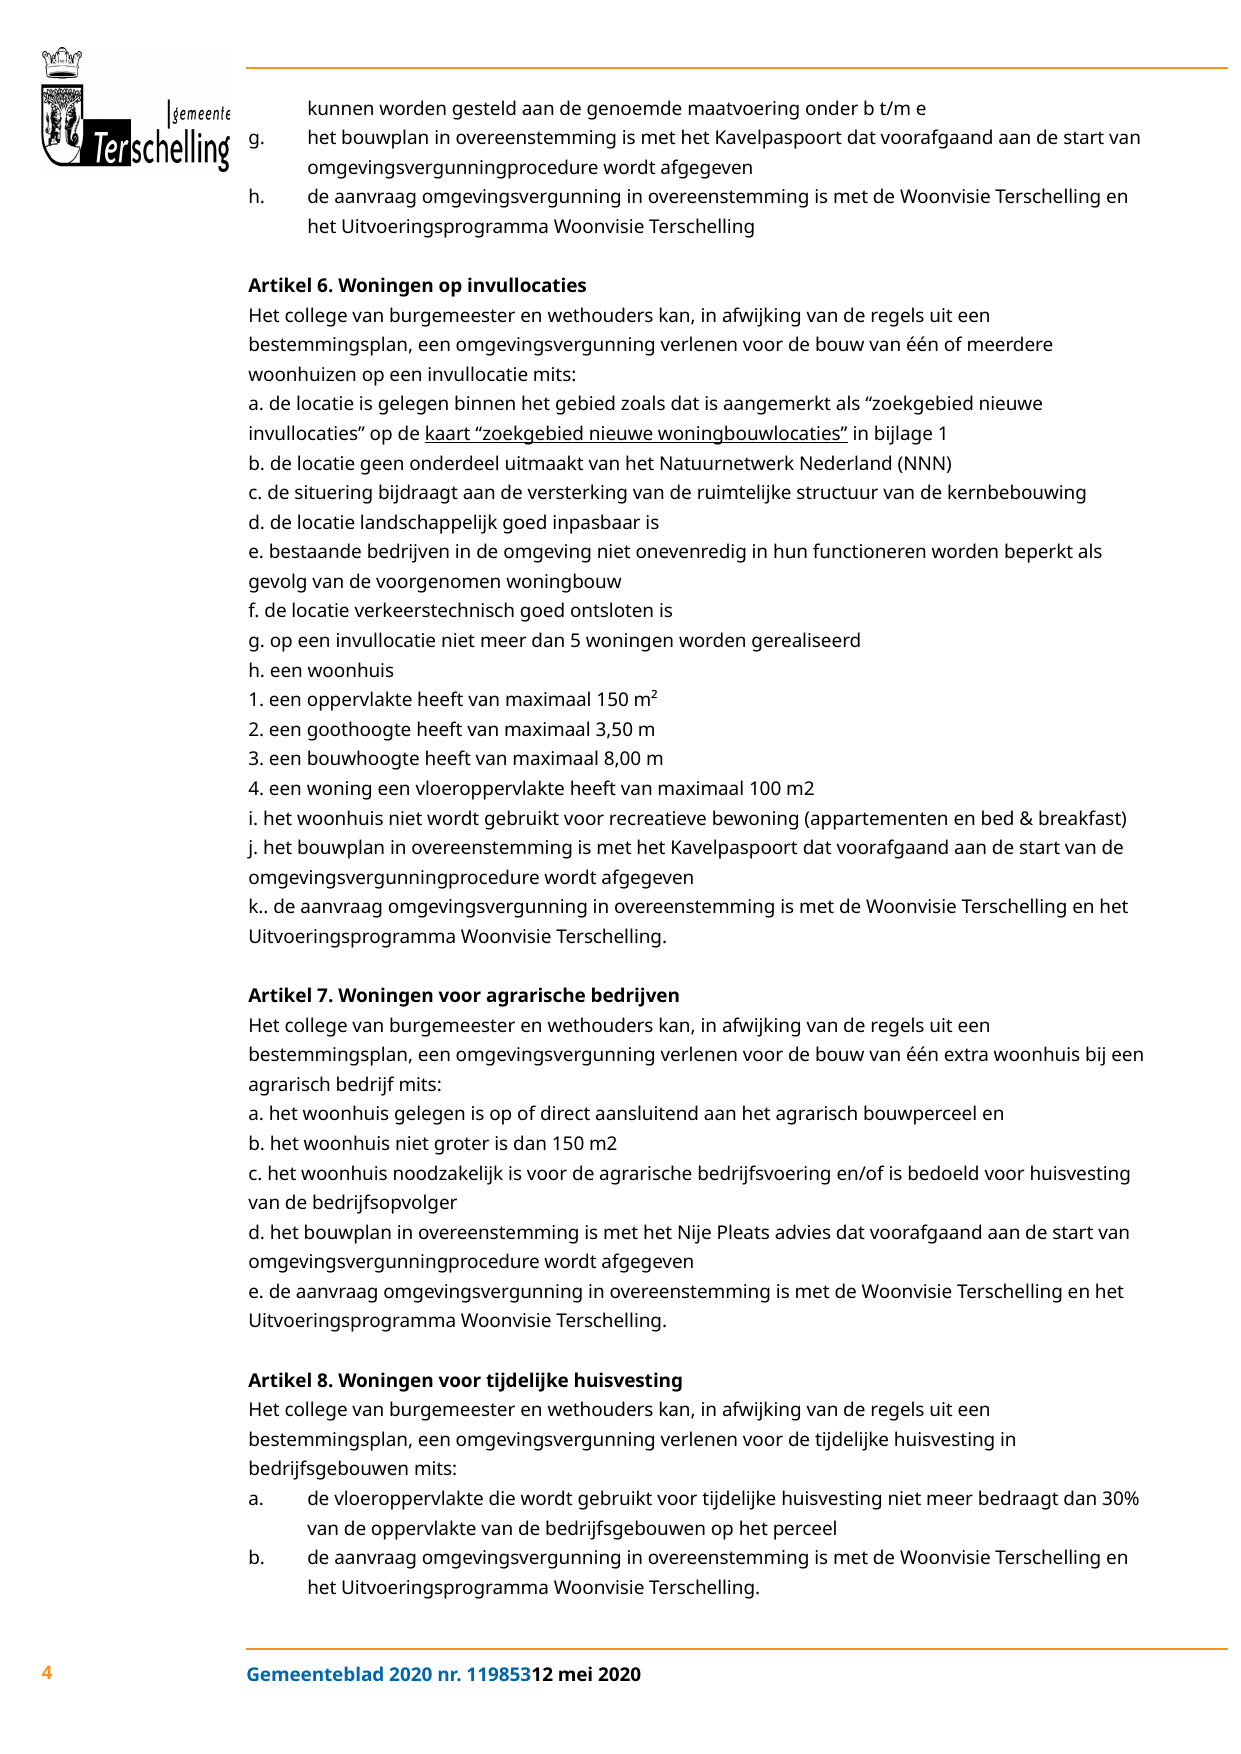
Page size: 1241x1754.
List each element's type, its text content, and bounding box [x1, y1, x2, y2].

list het bouwplan in overeenstemming is met het Kavelpaspoort dat voorafgaand aan de start van omgevingsvergunningprocedure wordt afgegeven [248, 124, 1152, 180]
text Het college van burgemeester en wethouders kan, in afwijking van de regels uit een bestemmingsplan, een omgevingsvergunning verlenen voor de bouw van één extra woonhuis bij een agrarisch bedrijf mits: [248, 1012, 1152, 1097]
text h. een woonhuis [248, 657, 1152, 683]
text e. de aanvraag omgevingsvergunning in overeenstemming is met de Woonvisie Terschelling en het Uitvoeringsprogramma Woonvisie Terschelling. [248, 1278, 1152, 1333]
text 4. een woning een vloeroppervlakte heeft van maximaal 100 m2 [248, 775, 1152, 801]
text b. het woonhuis niet groter is dan 150 m2 [248, 1130, 1152, 1156]
text f. de locatie verkeerstechnisch goed ontsloten is [248, 598, 1152, 623]
text a. het woonhuis gelegen is op of direct aansluitend aan het agrarisch bouwperceel en [248, 1101, 1152, 1126]
list de vloeroppervlakte die wordt gebruikt voor tijdelijke huisvesting niet meer bedraagt dan 30% van de oppervlakte van de bedrijfsgebouwen op het perceel [248, 1485, 1152, 1541]
text c. de situering bijdraagt aan de versterking van de ruimtelijke structuur van de kernbebouwing [248, 479, 1152, 505]
text k.. de aanvraag omgevingsvergunning in overeenstemming is met de Woonvisie Terschelling en het Uitvoeringsprogramma Woonvisie Terschelling. [248, 893, 1152, 949]
list kunnen worden gesteld aan de genoemde maatvoering onder b t/m e [248, 95, 1152, 121]
text c. het woonhuis noodzakelijk is voor de agrarische bedrijfsvoering en/of is bedoeld voor huisvesting van de bedrijfsopvolger [248, 1160, 1152, 1215]
text 2. een goothoogte heeft van maximaal 3,50 m [248, 716, 1152, 742]
list de aanvraag omgevingsvergunning in overeenstemming is met de Woonvisie Terschelling en het Uitvoeringsprogramma Woonvisie Terschelling [248, 183, 1152, 239]
text e. bestaande bedrijven in de omgeving niet onevenredig in hun functioneren worden beperkt als gevolg van de voorgenomen woningbouw [248, 538, 1152, 594]
text Artikel 8. Woningen voor tijdelijke huisvesting [248, 1367, 1152, 1393]
text d. het bouwplan in overeenstemming is met het Nije Pleats advies dat voorafgaand aan de start van omgevingsvergunningprocedure wordt afgegeven [248, 1219, 1152, 1274]
text g. op een invullocatie niet meer dan 5 woningen worden gerealiseerd [248, 627, 1152, 653]
text Artikel 6. Woningen op invullocaties [248, 272, 1152, 298]
picture [41, 47, 231, 172]
list de aanvraag omgevingsvergunning in overeenstemming is met de Woonvisie Terschelling en het Uitvoeringsprogramma Woonvisie Terschelling. [248, 1544, 1152, 1600]
text i. het woonhuis niet wordt gebruikt voor recreatieve bewoning (appartementen en bed & breakfast) [248, 805, 1152, 831]
text Het college van burgemeester en wethouders kan, in afwijking van de regels uit een bestemmingsplan, een omgevingsvergunning verlenen voor de tijdelijke huisvesting in bedrijfsgebouwen mits: [248, 1396, 1152, 1481]
text d. de locatie landschappelijk goed inpasbaar is [248, 509, 1152, 535]
text 3. een bouwhoogte heeft van maximaal 8,00 m [248, 746, 1152, 771]
text b. de locatie geen onderdeel uitmaakt van het Natuurnetwerk Nederland (NNN) [248, 450, 1152, 476]
text 1. een oppervlakte heeft van maximaal 150 m² [248, 686, 1152, 712]
text Artikel 7. Woningen voor agrarische bedrijven [248, 982, 1152, 1008]
text j. het bouwplan in overeenstemming is met het Kavelpaspoort dat voorafgaand aan de start van de omgevingsvergunningprocedure wordt afgegeven [248, 834, 1152, 890]
text Het college van burgemeester en wethouders kan, in afwijking van de regels uit een bestemmingsplan, een omgevingsvergunning verlenen voor de bouw van één of meerdere woonhuizen op een invullocatie mits: [248, 302, 1152, 387]
text a. de locatie is gelegen binnen het gebied zoals dat is aangemerkt als “zoekgebied nieuwe invullocaties” op de kaart “zoekgebied nieuwe woningbouwlocaties” in bijlage 1 [248, 391, 1152, 446]
